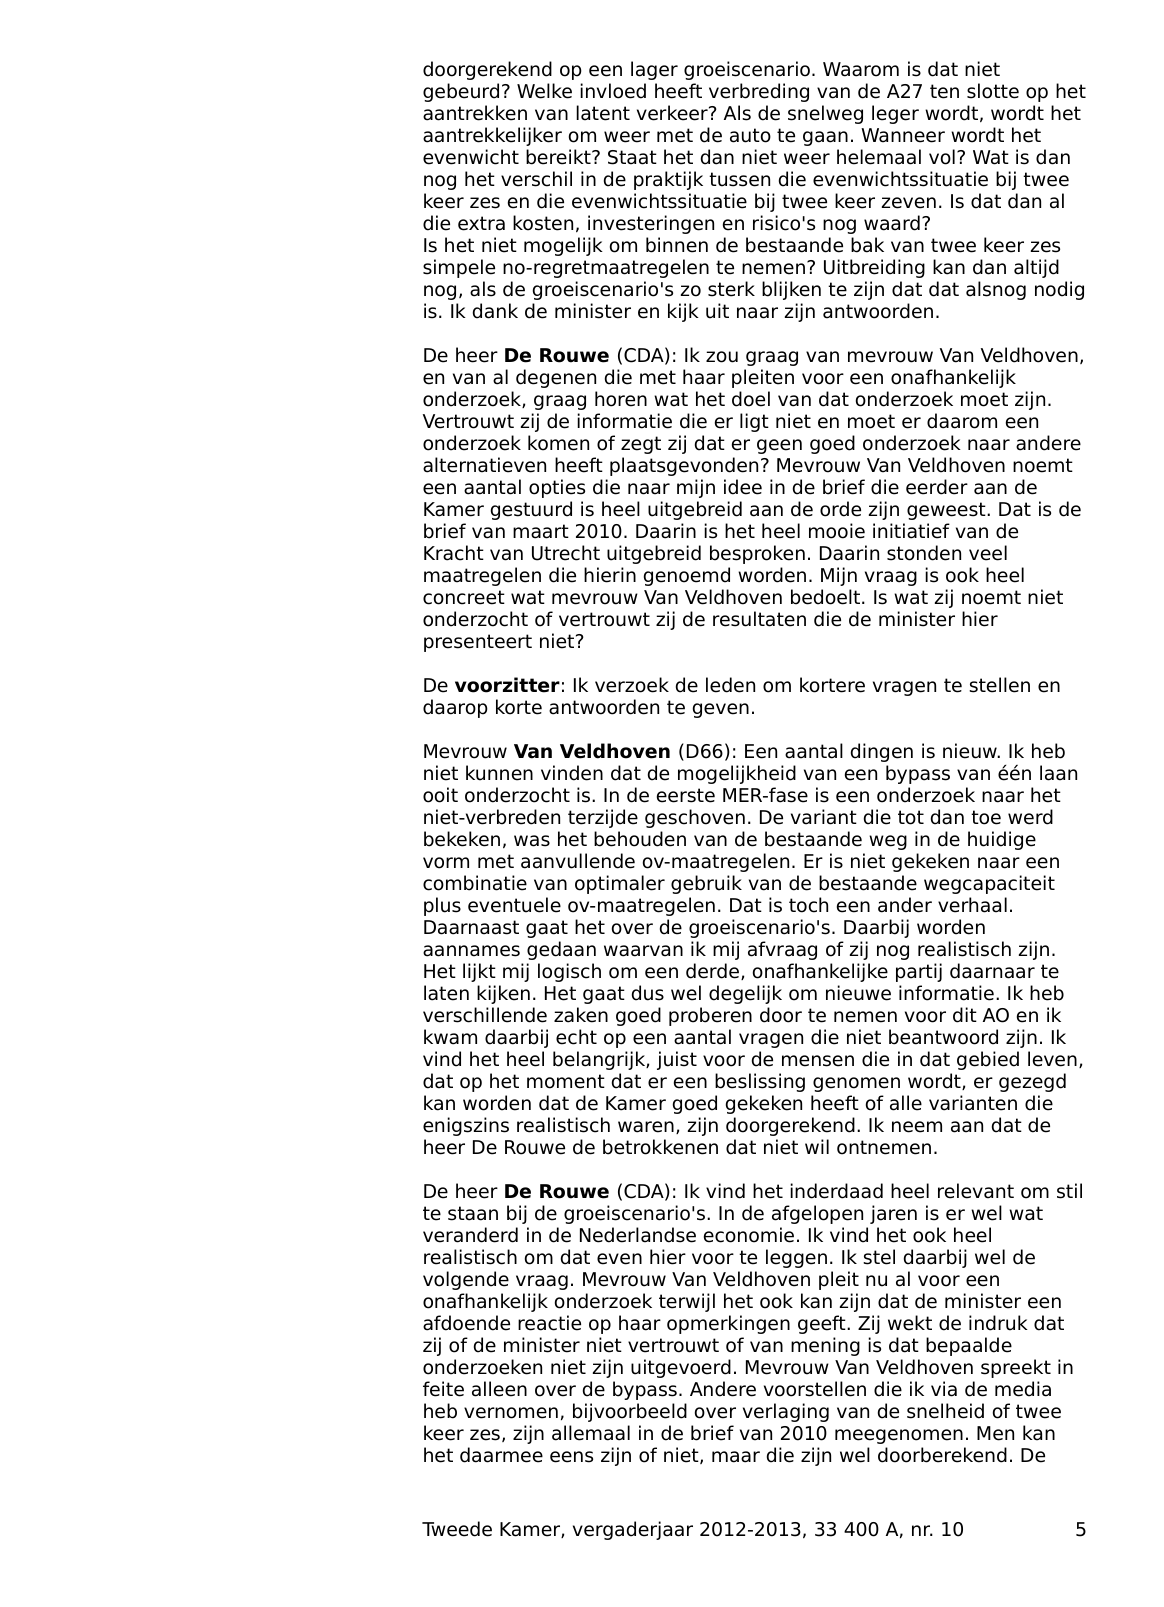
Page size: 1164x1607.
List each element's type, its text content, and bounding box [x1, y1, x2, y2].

text Is het niet mogelijk om binnen de bestaande bak van twee keer zes simpele no-regretmaatregelen te nemen? Uitbreiding kan dan altijd nog, als de groeiscenario's zo sterk blijken te zijn dat dat alsnog nodig is. Ik dank de minister en kijk uit naar zijn antwoorden. [422, 235, 1087, 323]
text De heer De Rouwe (CDA): Ik vind het inderdaad heel relevant om stil te staan bij de groeiscenario's. In de afgelopen jaren is er wel wat veranderd in de Nederlandse economie. Ik vind het ook heel realistisch om dat even hier voor te leggen. Ik stel daarbij wel de volgende vraag. Mevrouw Van Veldhoven pleit nu al voor een onafhankelijk onderzoek terwijl het ook kan zijn dat de minister een afdoende reactie op haar opmerkingen geeft. Zij wekt de indruk dat zij of de minister niet vertrouwt of van mening is dat bepaalde onderzoeken niet zijn uitgevoerd. Mevrouw Van Veldhoven spreekt in feite alleen over de bypass. Andere voorstellen die ik via de media heb vernomen, bijvoorbeeld over verlaging van de snelheid of twee keer zes, zijn allemaal in de brief van 2010 meegenomen. Men kan het daarmee eens zijn of niet, maar die zijn wel doorberekend. De [422, 1181, 1087, 1467]
text Mevrouw Van Veldhoven (D66): Een aantal dingen is nieuw. Ik heb niet kunnen vinden dat de mogelijkheid van een bypass van één laan ooit onderzocht is. In de eerste MER-fase is een onderzoek naar het niet-verbreden terzijde geschoven. De variant die tot dan toe werd bekeken, was het behouden van de bestaande weg in de huidige vorm met aanvullende ov-maatregelen. Er is niet gekeken naar een combinatie van optimaler gebruik van de bestaande wegcapaciteit plus eventuele ov-maatregelen. Dat is toch een ander verhaal. Daarnaast gaat het over de groeiscenario's. Daarbij worden aannames gedaan waarvan ik mij afvraag of zij nog realistisch zijn. Het lijkt mij logisch om een derde, onafhankelijke partij daarnaar te laten kijken. Het gaat dus wel degelijk om nieuwe informatie. Ik heb verschillende zaken goed proberen door te nemen voor dit AO en ik kwam daarbij echt op een aantal vragen die niet beantwoord zijn. Ik vind het heel belangrijk, juist voor de mensen die in dat gebied leven, dat op het moment dat er een beslissing genomen wordt, er gezegd kan worden dat de Kamer goed gekeken heeft of alle varianten die enigszins realistisch waren, zijn doorgerekend. Ik neem aan dat de heer De Rouwe de betrokkenen dat niet wil ontnemen. [422, 741, 1087, 1159]
text De voorzitter: Ik verzoek de leden om kortere vragen te stellen en daarop korte antwoorden te geven. [422, 675, 1087, 719]
text doorgerekend op een lager groeiscenario. Waarom is dat niet gebeurd? Welke invloed heeft verbreding van de A27 ten slotte op het aantrekken van latent verkeer? Als de snelweg leger wordt, wordt het aantrekkelijker om weer met de auto te gaan. Wanneer wordt het evenwicht bereikt? Staat het dan niet weer helemaal vol? Wat is dan nog het verschil in de praktijk tussen die evenwichtssituatie bij twee keer zes en die evenwichtssituatie bij twee keer zeven. Is dat dan al die extra kosten, investeringen en risico's nog waard? [422, 59, 1087, 235]
text De heer De Rouwe (CDA): Ik zou graag van mevrouw Van Veldhoven, en van al degenen die met haar pleiten voor een onafhankelijk onderzoek, graag horen wat het doel van dat onderzoek moet zijn. Vertrouwt zij de informatie die er ligt niet en moet er daarom een onderzoek komen of zegt zij dat er geen goed onderzoek naar andere alternatieven heeft plaatsgevonden? Mevrouw Van Veldhoven noemt een aantal opties die naar mijn idee in de brief die eerder aan de Kamer gestuurd is heel uitgebreid aan de orde zijn geweest. Dat is de brief van maart 2010. Daarin is het heel mooie initiatief van de Kracht van Utrecht uitgebreid besproken. Daarin stonden veel maatregelen die hierin genoemd worden. Mijn vraag is ook heel concreet wat mevrouw Van Veldhoven bedoelt. Is wat zij noemt niet onderzocht of vertrouwt zij de resultaten die de minister hier presenteert niet? [422, 345, 1087, 653]
